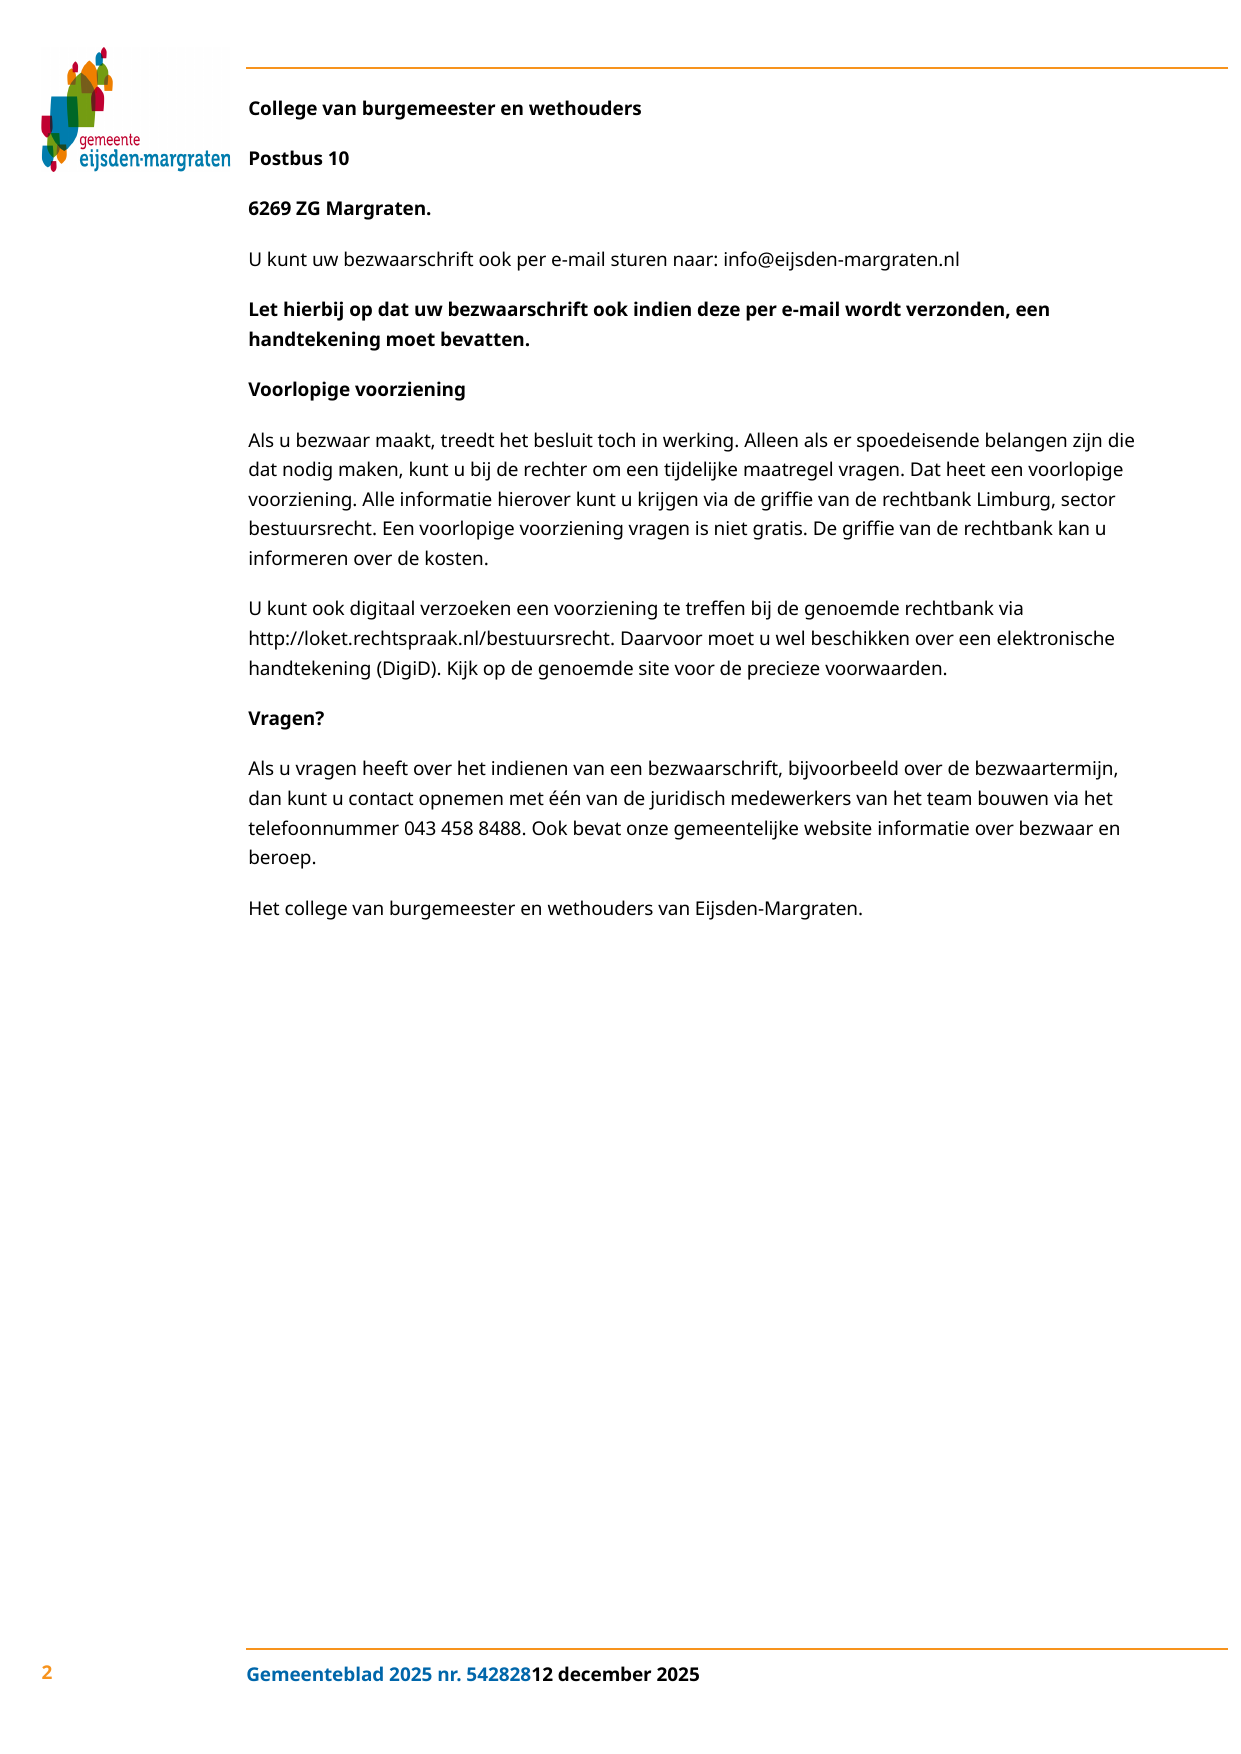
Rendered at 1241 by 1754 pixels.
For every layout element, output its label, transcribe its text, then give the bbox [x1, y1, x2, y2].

text U kunt uw bezwaarschrift ook per e-mail sturen naar: info@eijsden-margraten.nl [248, 246, 1152, 272]
text Vragen? [248, 705, 1152, 731]
text U kunt ook digitaal verzoeken een voorziening te treffen bij de genoemde rechtbank via http://loket.rechtspraak.nl/bestuursrecht. Daarvoor moet u wel beschikken over een elektronische handtekening (DigiD). Kijk op de genoemde site voor de precieze voorwaarden. [248, 596, 1152, 681]
text Voorlopige voorziening [248, 376, 1152, 402]
text Postbus 10 [248, 145, 1152, 171]
text Let hierbij op dat uw bezwaarschrift ook indien deze per e-mail wordt verzonden, een handtekening moet bevatten. [248, 296, 1152, 352]
text 6269 ZG Margraten. [248, 196, 1152, 221]
text College van burgemeester en wethouders [248, 95, 1152, 121]
text Als u bezwaar maakt, treedt het besluit toch in werking. Alleen als er spoedeisende belangen zijn die dat nodig maken, kunt u bij de rechter om een tijdelijke maatregel vragen. Dat heet een voorlopige voorziening. Alle informatie hierover kunt u krijgen via de griffie van de rechtbank Limburg, sector bestuursrecht. Een voorlopige voorziening vragen is niet gratis. De griffie van de rechtbank kan u informeren over de kosten. [248, 427, 1152, 571]
picture [41, 47, 231, 172]
text Het college van burgemeester en wethouders van Eijsden-Margraten. [248, 895, 1152, 921]
text Als u vragen heeft over het indienen van een bezwaarschrift, bijvoorbeeld over de bezwaartermijn, dan kunt u contact opnemen met één van de juridisch medewerkers van het team bouwen via het telefoonnummer 043 458 8488. Ook bevat onze gemeentelijke website informatie over bezwaar en beroep. [248, 756, 1152, 870]
